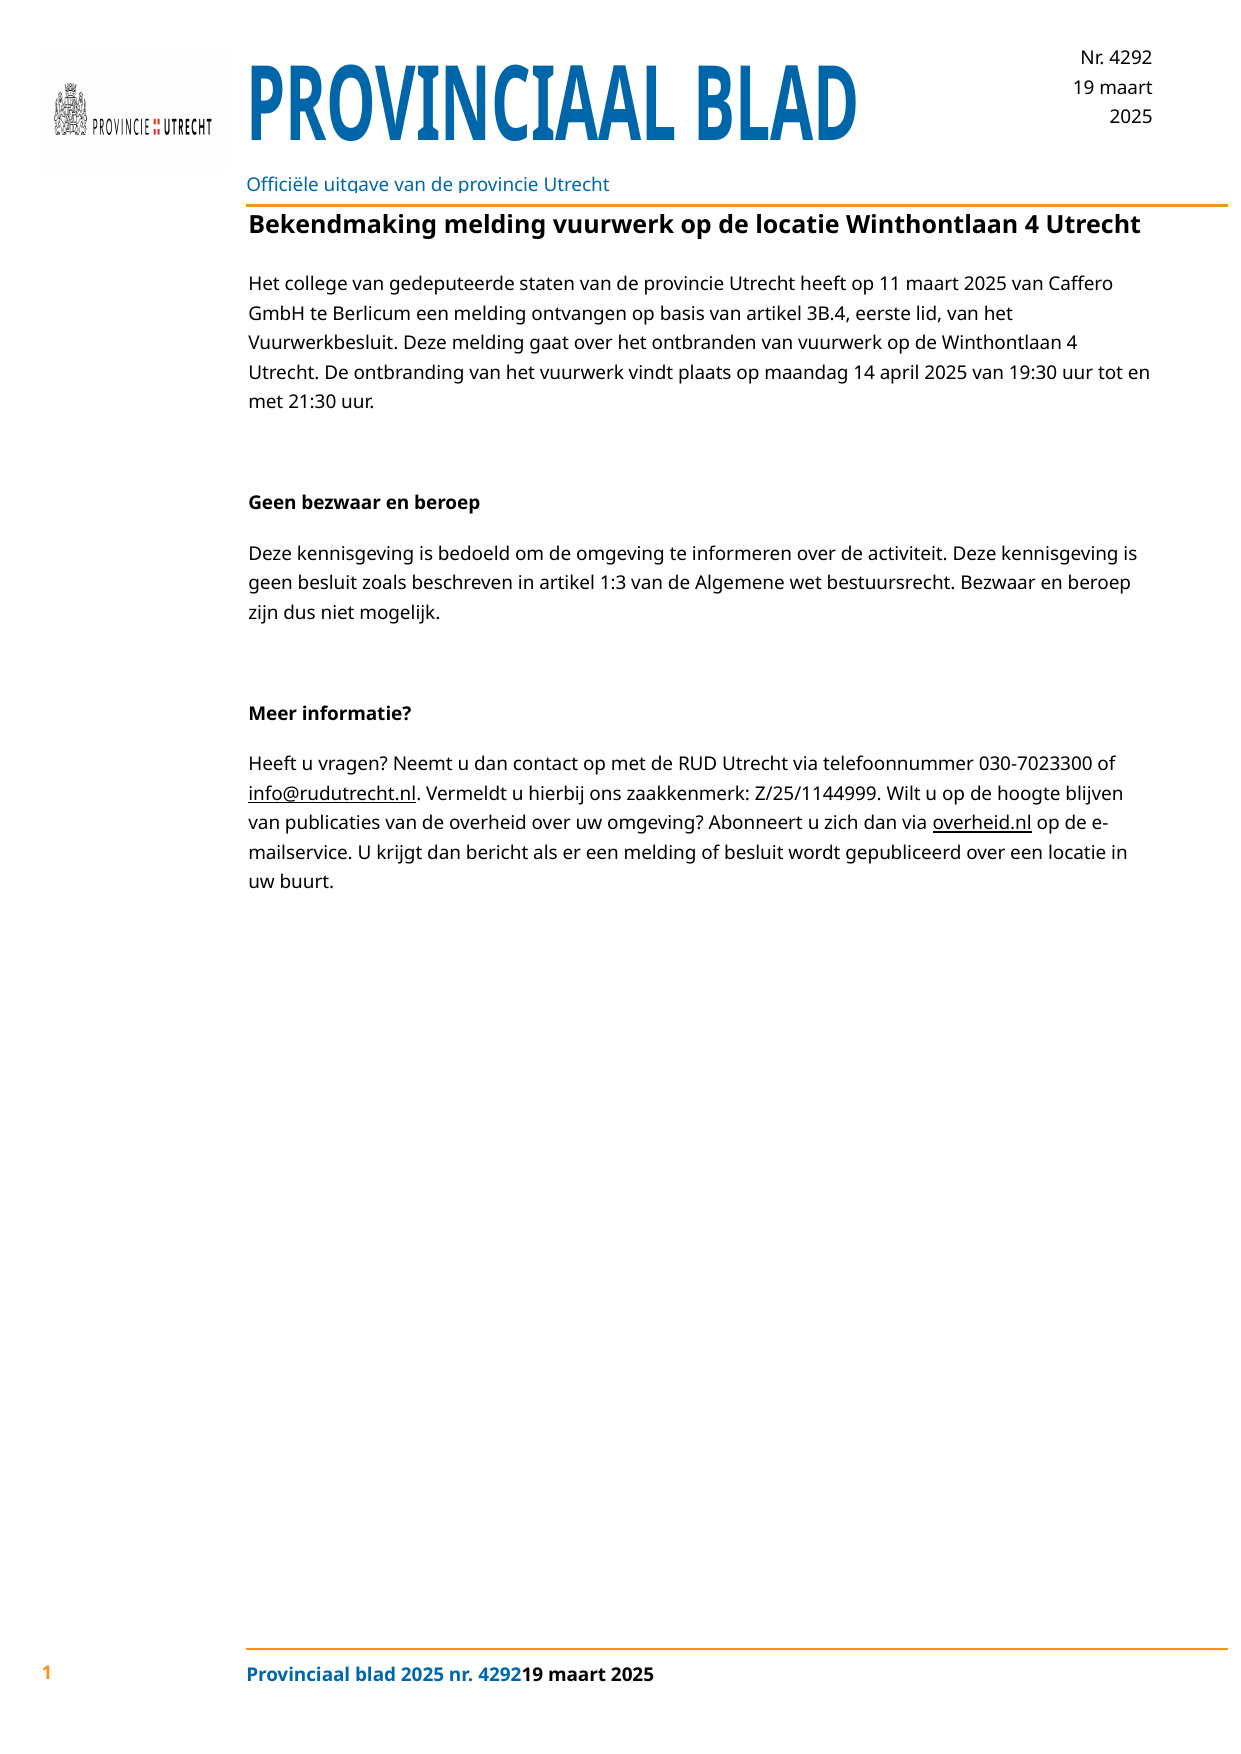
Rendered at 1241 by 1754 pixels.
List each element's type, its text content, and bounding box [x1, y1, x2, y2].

text Meer informatie? [248, 700, 1152, 726]
text Deze kennisgeving is bedoeld om de omgeving te informeren over de activiteit. Deze kennisgeving is geen besluit zoals beschreven in artikel 1:3 van de Algemene wet bestuursrecht. Bezwaar en beroep zijn dus niet mogelijk. [248, 540, 1152, 625]
text Het college van gedeputeerde staten van de provincie Utrecht heeft op 11 maart 2025 van Caffero GmbH te Berlicum een melding ontvangen op basis van artikel 3B.4, eerste lid, van het Vuurwerkbesluit. Deze melding gaat over het ontbranden van vuurwerk op de Winthontlaan 4 Utrecht. De ontbranding van het vuurwerk vindt plaats op maandag 14 april 2025 van 19:30 uur tot en met 21:30 uur. [248, 270, 1152, 414]
picture [41, 47, 231, 172]
text Bekendmaking melding vuurwerk op de locatie Winthontlaan 4 Utrecht [248, 207, 1152, 241]
text Heeft u vragen? Neemt u dan contact op met de RUD Utrecht via telefoonnummer 030-7023300 of info@rudutrecht.nl. Vermeldt u hierbij ons zaakkenmerk: Z/25/1144999. Wilt u op de hoogte blijven van publicaties van de overheid over uw omgeving? Abonneert u zich dan via overheid.nl op de e-mailservice. U krijgt dan bericht als er een melding of besluit wordt gepubliceerd over een locatie in uw buurt. [248, 750, 1152, 894]
text Geen bezwaar en beroep [248, 489, 1152, 515]
